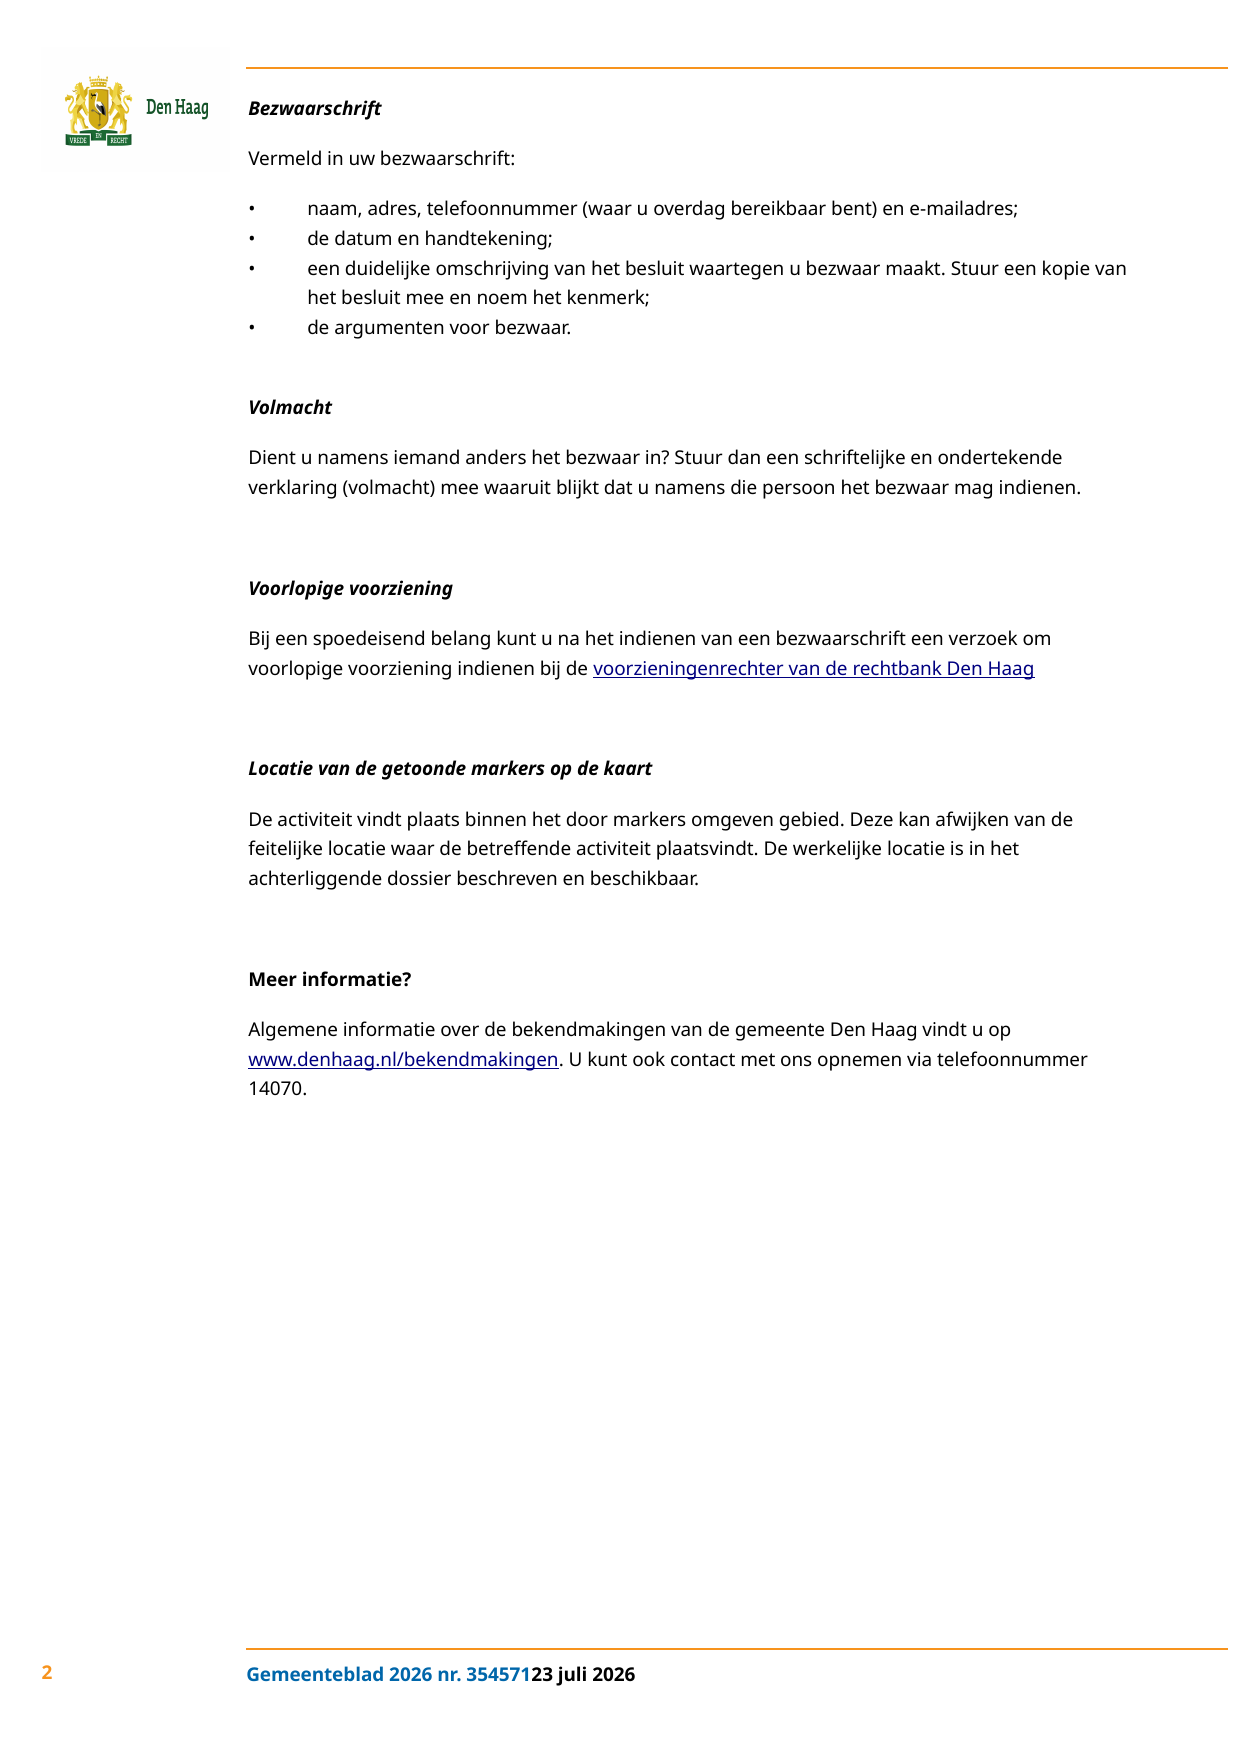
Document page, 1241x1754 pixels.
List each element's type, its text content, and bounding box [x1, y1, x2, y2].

text Dient u namens iemand anders het bezwaar in? Stuur dan een schriftelijke en ondertekende verklaring (volmacht) mee waaruit blijkt dat u namens die persoon het bezwaar mag indienen. [248, 444, 1152, 500]
text De activiteit vindt plaats binnen het door markers omgeven gebied. Deze kan afwijken van de feitelijke locatie waar de betreffende activiteit plaatsvindt. De werkelijke locatie is in het achterliggende dossier beschreven en beschikbaar. [248, 806, 1152, 891]
list de datum en handtekening; [248, 225, 1152, 251]
text Voorlopige voorziening [248, 575, 1152, 601]
text Bij een spoedeisend belang kunt u na het indienen van een bezwaarschrift een verzoek om voorlopige voorziening indienen bij de voorzieningenrechter van de rechtbank Den Haag [248, 625, 1152, 681]
text Meer informatie? [248, 966, 1152, 992]
list een duidelijke omschrijving van het besluit waartegen u bezwaar maakt. Stuur een kopie van het besluit mee en noem het kenmerk; [248, 255, 1152, 310]
list de argumenten voor bezwaar. [248, 314, 1152, 340]
text Vermeld in uw bezwaarschrift: [248, 145, 1152, 171]
text Locatie van de getoonde markers op de kaart [248, 756, 1152, 781]
text Algemene informatie over de bekendmakingen van de gemeente Den Haag vindt u op www.denhaag.nl/bekendmakingen. U kunt ook contact met ons opnemen via telefoonnummer 14070. [248, 1016, 1152, 1101]
text Bezwaarschrift [248, 95, 1152, 121]
list naam, adres, telefoonnummer (waar u overdag bereikbaar bent) en e-mailadres; [248, 196, 1152, 221]
text Volmacht [248, 394, 1152, 420]
picture [41, 47, 231, 172]
